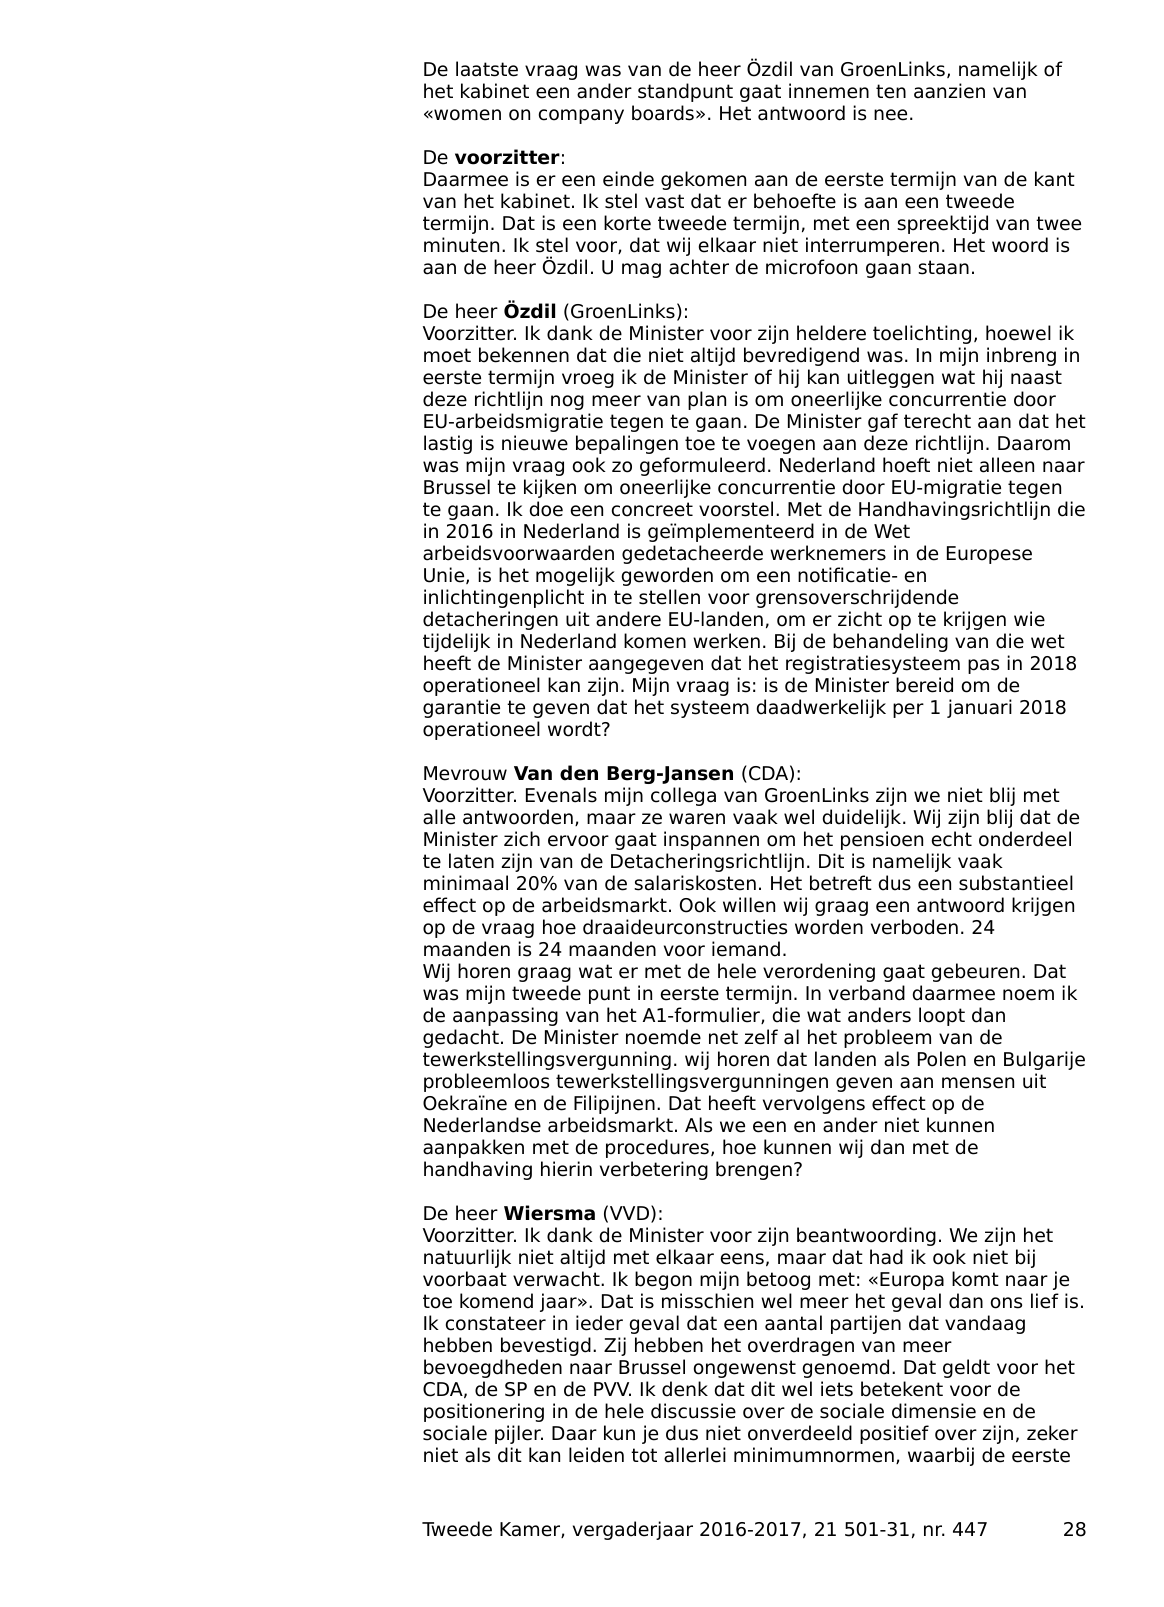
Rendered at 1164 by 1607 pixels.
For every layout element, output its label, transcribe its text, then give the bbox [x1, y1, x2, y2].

text Wij horen graag wat er met de hele verordening gaat gebeuren. Dat was mijn tweede punt in eerste termijn. In verband daarmee noem ik de aanpassing van het A1-formulier, die wat anders loopt dan gedacht. De Minister noemde net zelf al het probleem van de tewerkstellingsvergunning. wij horen dat landen als Polen en Bulgarije probleemloos tewerkstellingsvergunningen geven aan mensen uit Oekraïne en de Filipijnen. Dat heeft vervolgens effect op de Nederlandse arbeidsmarkt. Als we een en ander niet kunnen aanpakken met de procedures, hoe kunnen wij dan met de handhaving hierin verbetering brengen? [422, 961, 1087, 1181]
text Mevrouw Van den Berg-Jansen (CDA): [422, 763, 1087, 785]
text De laatste vraag was van de heer Özdil van GroenLinks, namelijk of het kabinet een ander standpunt gaat innemen ten aanzien van «women on company boards». Het antwoord is nee. [422, 59, 1087, 125]
text Daarmee is er een einde gekomen aan de eerste termijn van de kant van het kabinet. Ik stel vast dat er behoefte is aan een tweede termijn. Dat is een korte tweede termijn, met een spreektijd van twee minuten. Ik stel voor, dat wij elkaar niet interrumperen. Het woord is aan de heer Özdil. U mag achter de microfoon gaan staan. [422, 169, 1087, 279]
text Voorzitter. Ik dank de Minister voor zijn heldere toelichting, hoewel ik moet bekennen dat die niet altijd bevredigend was. In mijn inbreng in eerste termijn vroeg ik de Minister of hij kan uitleggen wat hij naast deze richtlijn nog meer van plan is om oneerlijke concurrentie door EU-arbeidsmigratie tegen te gaan. De Minister gaf terecht aan dat het lastig is nieuwe bepalingen toe te voegen aan deze richtlijn. Daarom was mijn vraag ook zo geformuleerd. Nederland hoeft niet alleen naar Brussel te kijken om oneerlijke concurrentie door EU-migratie tegen te gaan. Ik doe een concreet voorstel. Met de Handhavingsrichtlijn die in 2016 in Nederland is geïmplementeerd in de Wet arbeidsvoorwaarden gedetacheerde werknemers in de Europese Unie, is het mogelijk geworden om een notificatie- en inlichtingenplicht in te stellen voor grensoverschrijdende detacheringen uit andere EU-landen, om er zicht op te krijgen wie tijdelijk in Nederland komen werken. Bij de behandeling van die wet heeft de Minister aangegeven dat het registratiesysteem pas in 2018 operationeel kan zijn. Mijn vraag is: is de Minister bereid om de garantie te geven dat het systeem daadwerkelijk per 1 januari 2018 operationeel wordt? [422, 323, 1087, 741]
text Voorzitter. Evenals mijn collega van GroenLinks zijn we niet blij met alle antwoorden, maar ze waren vaak wel duidelijk. Wij zijn blij dat de Minister zich ervoor gaat inspannen om het pensioen echt onderdeel te laten zijn van de Detacheringsrichtlijn. Dit is namelijk vaak minimaal 20% van de salariskosten. Het betreft dus een substantieel effect op de arbeidsmarkt. Ook willen wij graag een antwoord krijgen op de vraag hoe draaideurconstructies worden verboden. 24 maanden is 24 maanden voor iemand. [422, 785, 1087, 961]
text Voorzitter. Ik dank de Minister voor zijn beantwoording. We zijn het natuurlijk niet altijd met elkaar eens, maar dat had ik ook niet bij voorbaat verwacht. Ik begon mijn betoog met: «Europa komt naar je toe komend jaar». Dat is misschien wel meer het geval dan ons lief is. Ik constateer in ieder geval dat een aantal partijen dat vandaag hebben bevestigd. Zij hebben het overdragen van meer bevoegdheden naar Brussel ongewenst genoemd. Dat geldt voor het CDA, de SP en de PVV. Ik denk dat dit wel iets betekent voor de positionering in de hele discussie over de sociale dimensie en de sociale pijler. Daar kun je dus niet onverdeeld positief over zijn, zeker niet als dit kan leiden tot allerlei minimumnormen, waarbij de eerste [422, 1225, 1087, 1467]
text De voorzitter: [422, 147, 1087, 169]
text De heer Özdil (GroenLinks): [422, 301, 1087, 323]
text De heer Wiersma (VVD): [422, 1203, 1087, 1225]
